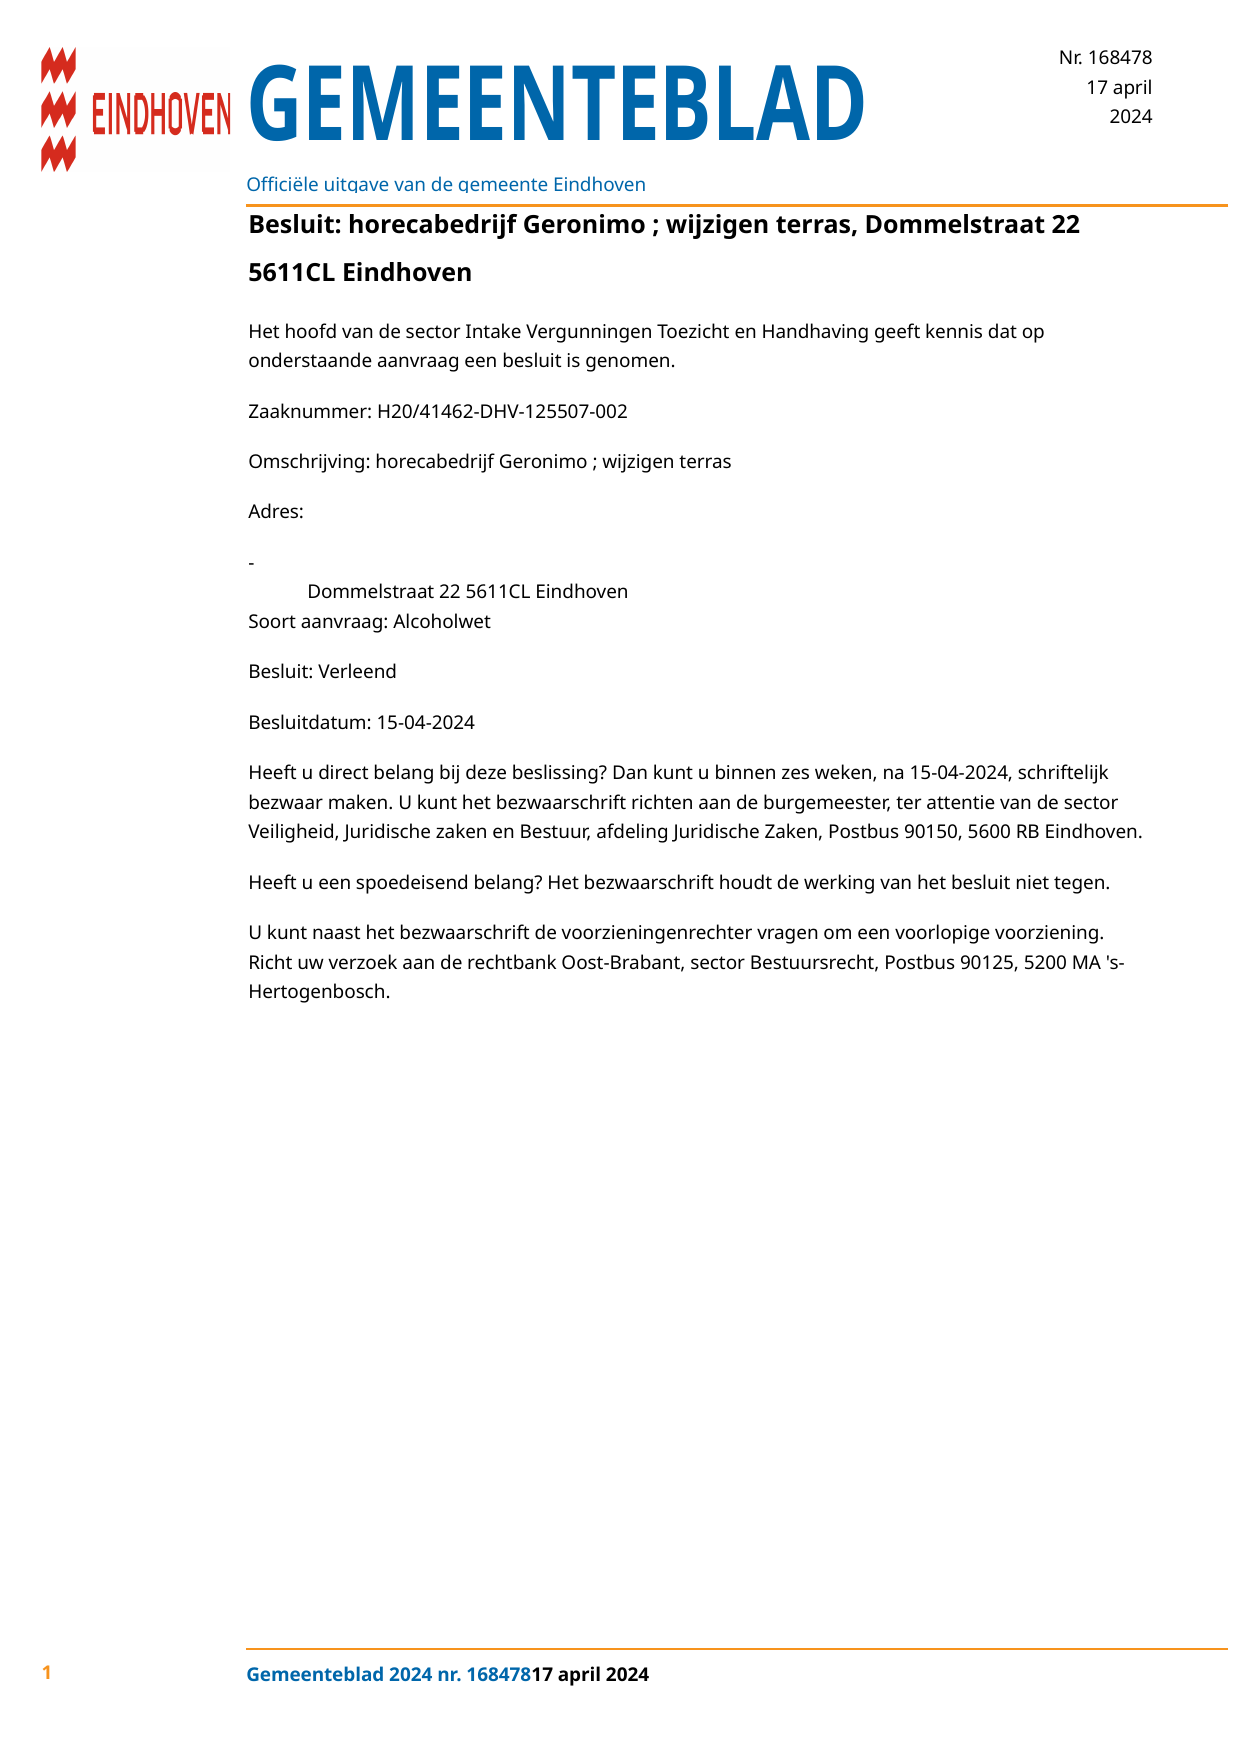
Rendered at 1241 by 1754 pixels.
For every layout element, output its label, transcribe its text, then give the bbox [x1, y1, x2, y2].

list Dommelstraat 22 5611CL Eindhoven [248, 579, 1152, 604]
text Besluit: Verleend [248, 659, 1152, 684]
text Omschrijving: horecabedrijf Geronimo ; wijzigen terras [248, 448, 1152, 474]
text U kunt naast het bezwaarschrift de voorzieningenrechter vragen om een voorlopige voorziening. Richt uw verzoek aan de rechtbank Oost-Brabant, sector Bestuursrecht, Postbus 90125, 5200 MA 's-Hertogenbosch. [248, 919, 1152, 1004]
text Besluitdatum: 15-04-2024 [248, 709, 1152, 735]
text Soort aanvraag: Alcoholwet [248, 608, 1152, 634]
text Adres: [248, 499, 1152, 524]
text Het hoofd van de sector Intake Vergunningen Toezicht en Handhaving geeft kennis dat op onderstaande aanvraag een besluit is genomen. [248, 318, 1152, 373]
picture [41, 47, 231, 172]
text Besluit: horecabedrijf Geronimo ; wijzigen terras, Dommelstraat 22 5611CL Eindhoven [248, 207, 1152, 288]
text Heeft u een spoedeisend belang? Het bezwaarschrift houdt de werking van het besluit niet tegen. [248, 869, 1152, 895]
text Heeft u direct belang bij deze beslissing? Dan kunt u binnen zes weken, na 15-04-2024, schriftelijk bezwaar maken. U kunt het bezwaarschrift richten aan de burgemeester, ter attentie van de sector Veiligheid, Juridische zaken en Bestuur, afdeling Juridische Zaken, Postbus 90150, 5600 RB Eindhoven. [248, 759, 1152, 844]
text Zaaknummer: H20/41462-DHV-125507-002 [248, 398, 1152, 424]
